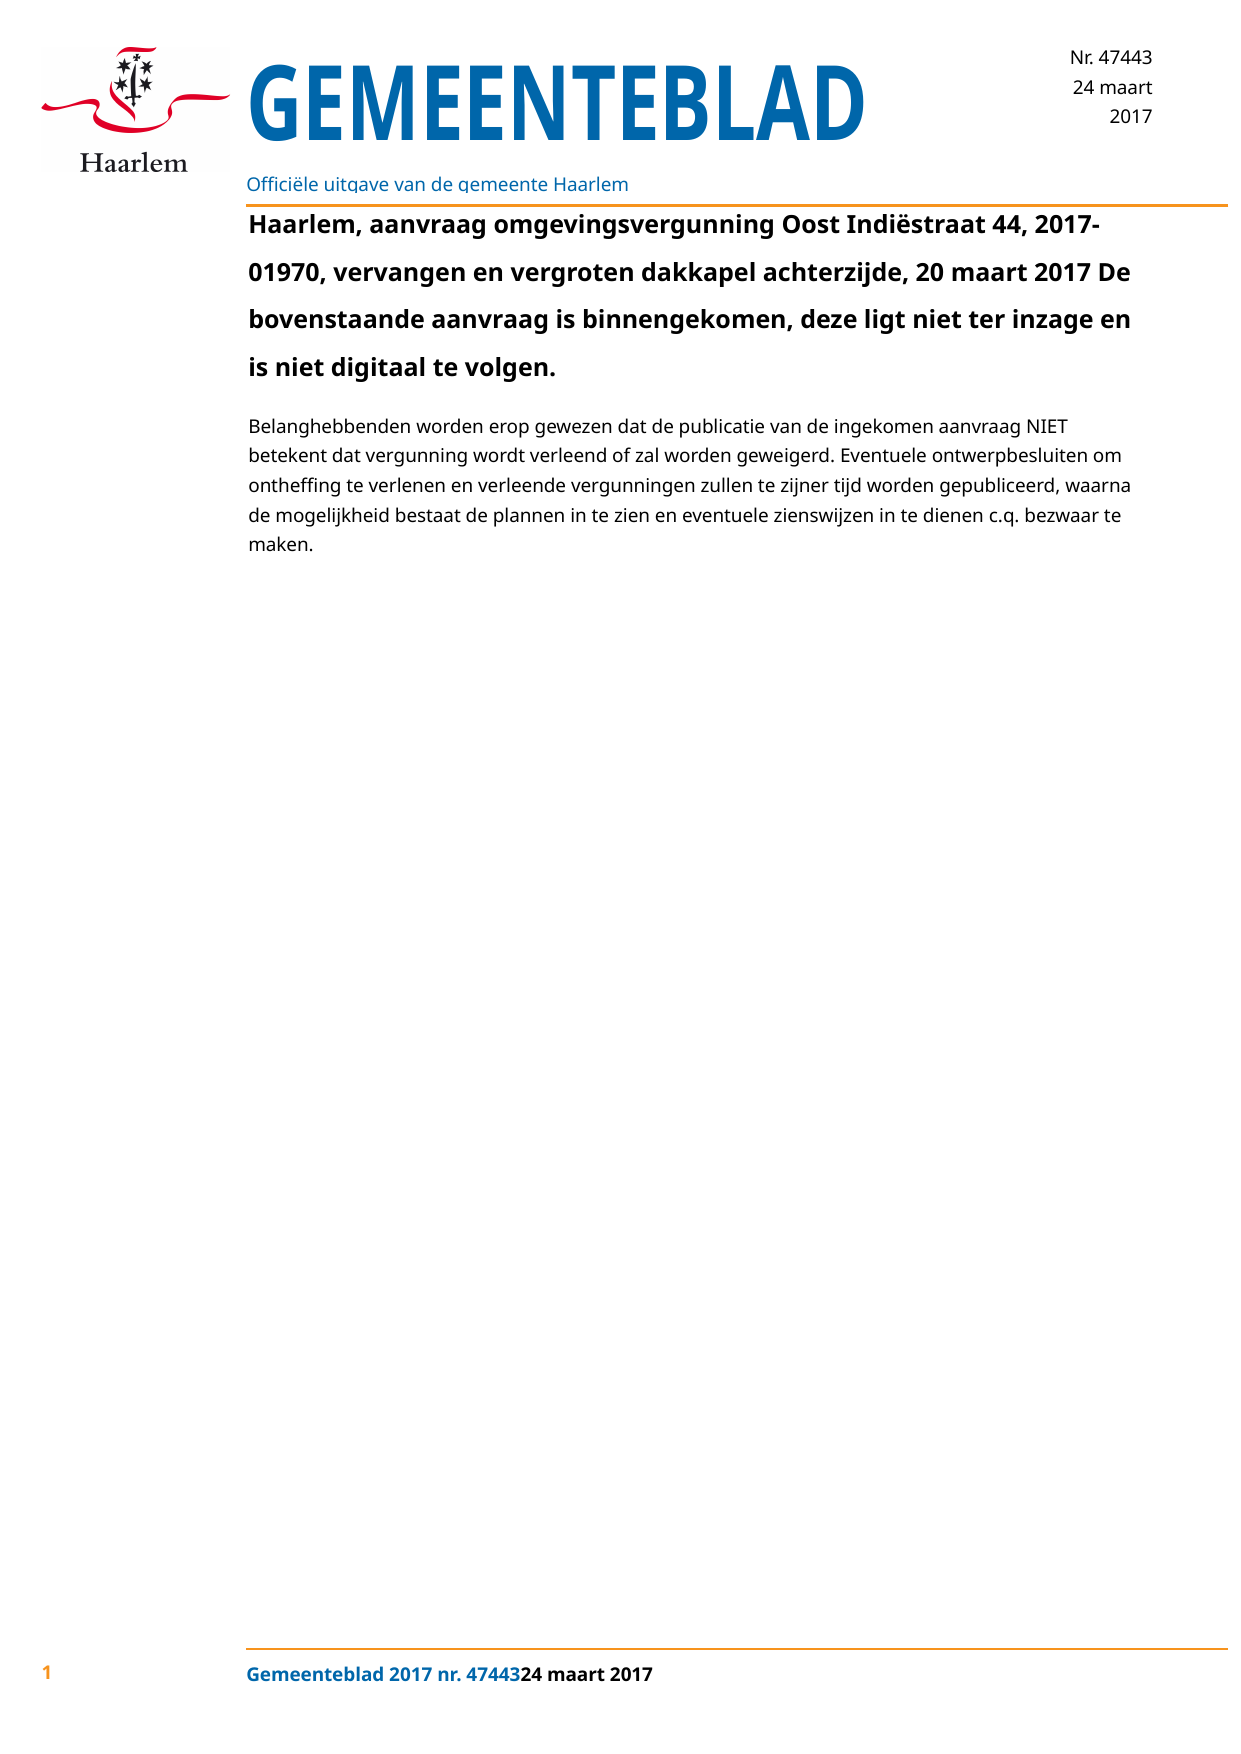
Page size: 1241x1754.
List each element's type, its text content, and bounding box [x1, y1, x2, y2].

picture [41, 47, 231, 172]
text Belanghebbenden worden erop gewezen dat de publicatie van de ingekomen aanvraag NIET betekent dat vergunning wordt verleend of zal worden geweigerd. Eventuele ontwerpbesluiten om ontheffing te verlenen en verleende vergunningen zullen te zijner tijd worden gepubliceerd, waarna de mogelijkheid bestaat de plannen in te zien en eventuele zienswijzen in te dienen c.q. bezwaar te maken. [248, 413, 1152, 557]
text Haarlem, aanvraag omgevingsvergunning Oost Indiëstraat 44, 2017-01970, vervangen en vergroten dakkapel achterzijde, 20 maart 2017 De bovenstaande aanvraag is binnengekomen, deze ligt niet ter inzage en is niet digitaal te volgen. [248, 207, 1152, 384]
